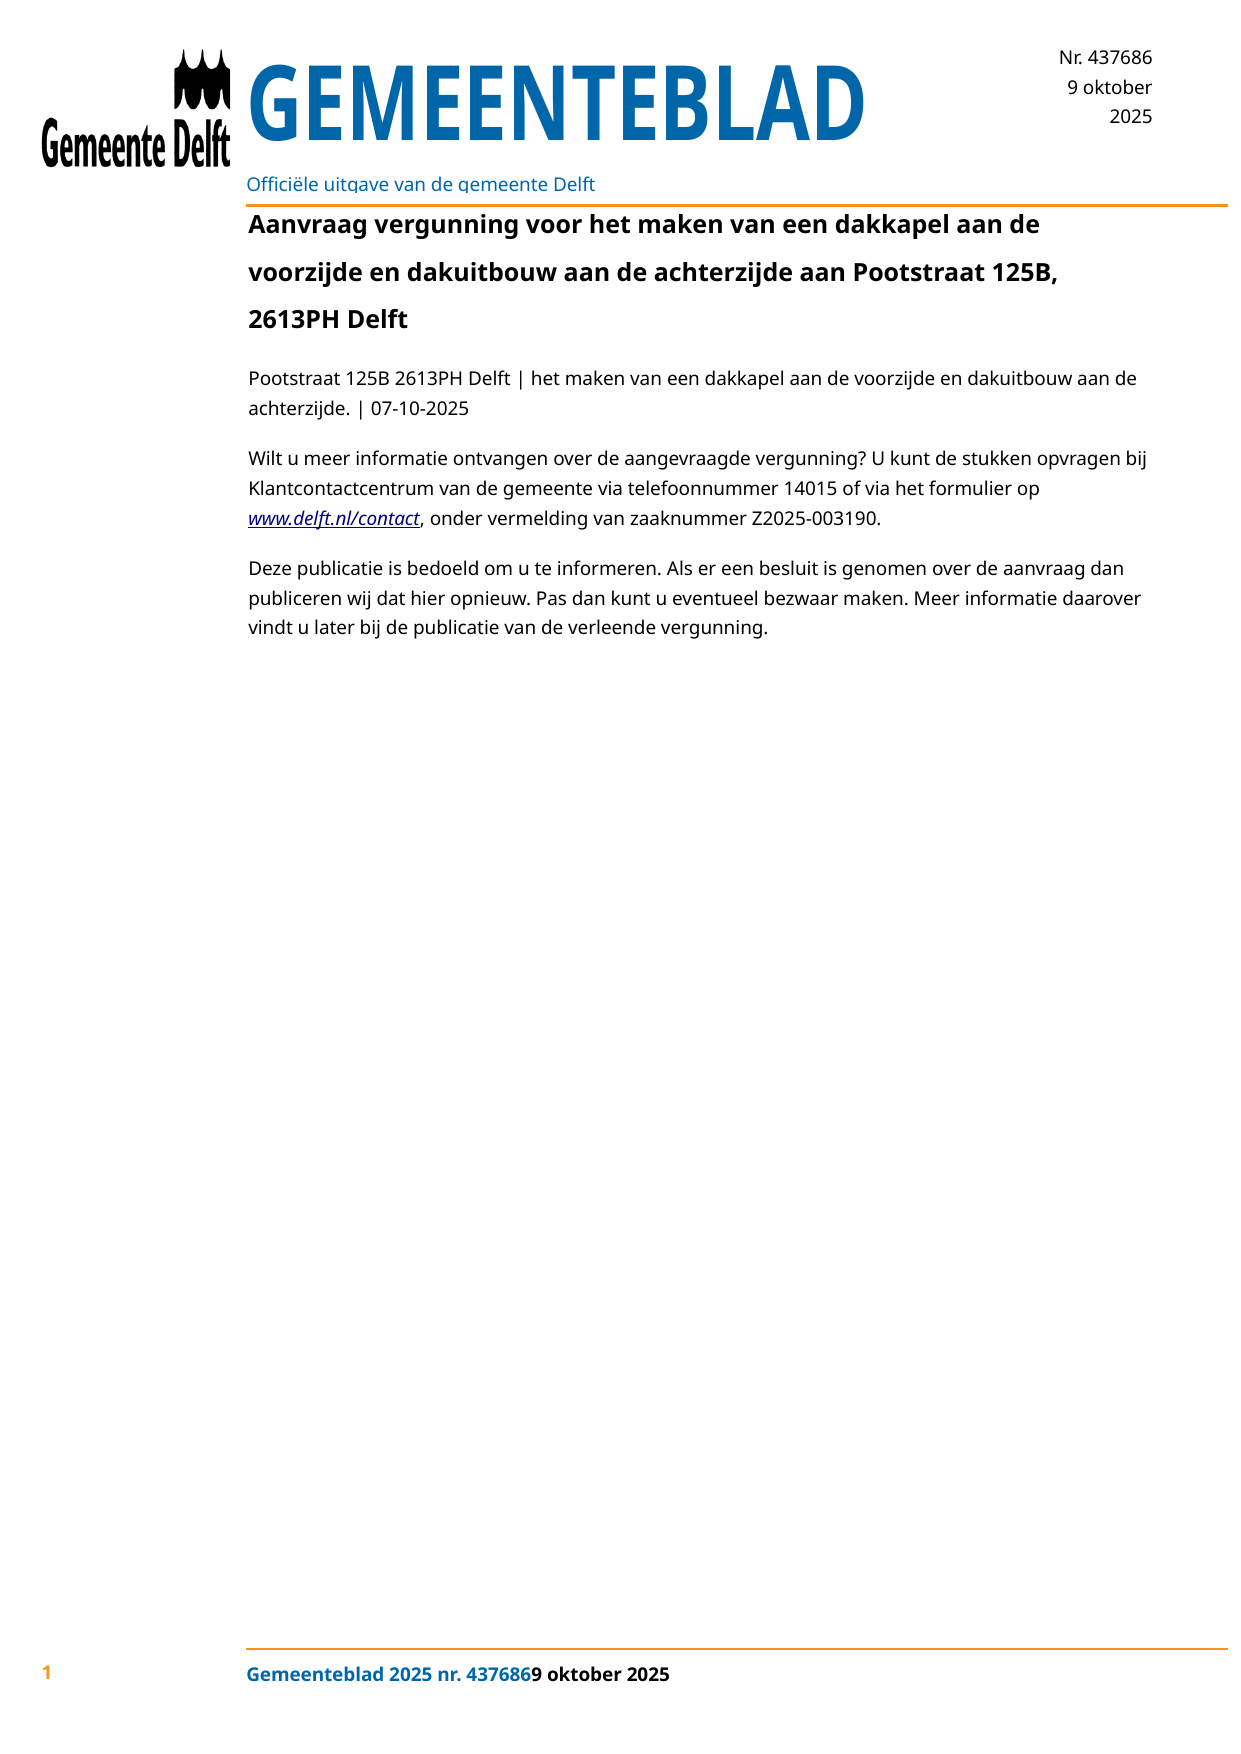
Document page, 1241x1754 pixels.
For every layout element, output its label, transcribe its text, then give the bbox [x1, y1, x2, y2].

picture [41, 47, 231, 172]
text Deze publicatie is bedoeld om u te informeren. Als er een besluit is genomen over de aanvraag dan publiceren wij dat hier opnieuw. Pas dan kunt u eventueel bezwaar maken. Meer informatie daarover vindt u later bij de publicatie van de verleende vergunning. [248, 555, 1152, 640]
text Pootstraat 125B 2613PH Delft | het maken van een dakkapel aan de voorzijde en dakuitbouw aan de achterzijde. | 07-10-2025 [248, 366, 1152, 421]
text Wilt u meer informatie ontvangen over de aangevraagde vergunning? U kunt de stukken opvragen bij Klantcontactcentrum van de gemeente via telefoonnummer 14015 of via het formulier op www.delft.nl/contact, onder vermelding van zaaknummer Z2025-003190. [248, 446, 1152, 530]
text Aanvraag vergunning voor het maken van een dakkapel aan de voorzijde en dakuitbouw aan de achterzijde aan Pootstraat 125B, 2613PH Delft [248, 207, 1152, 336]
